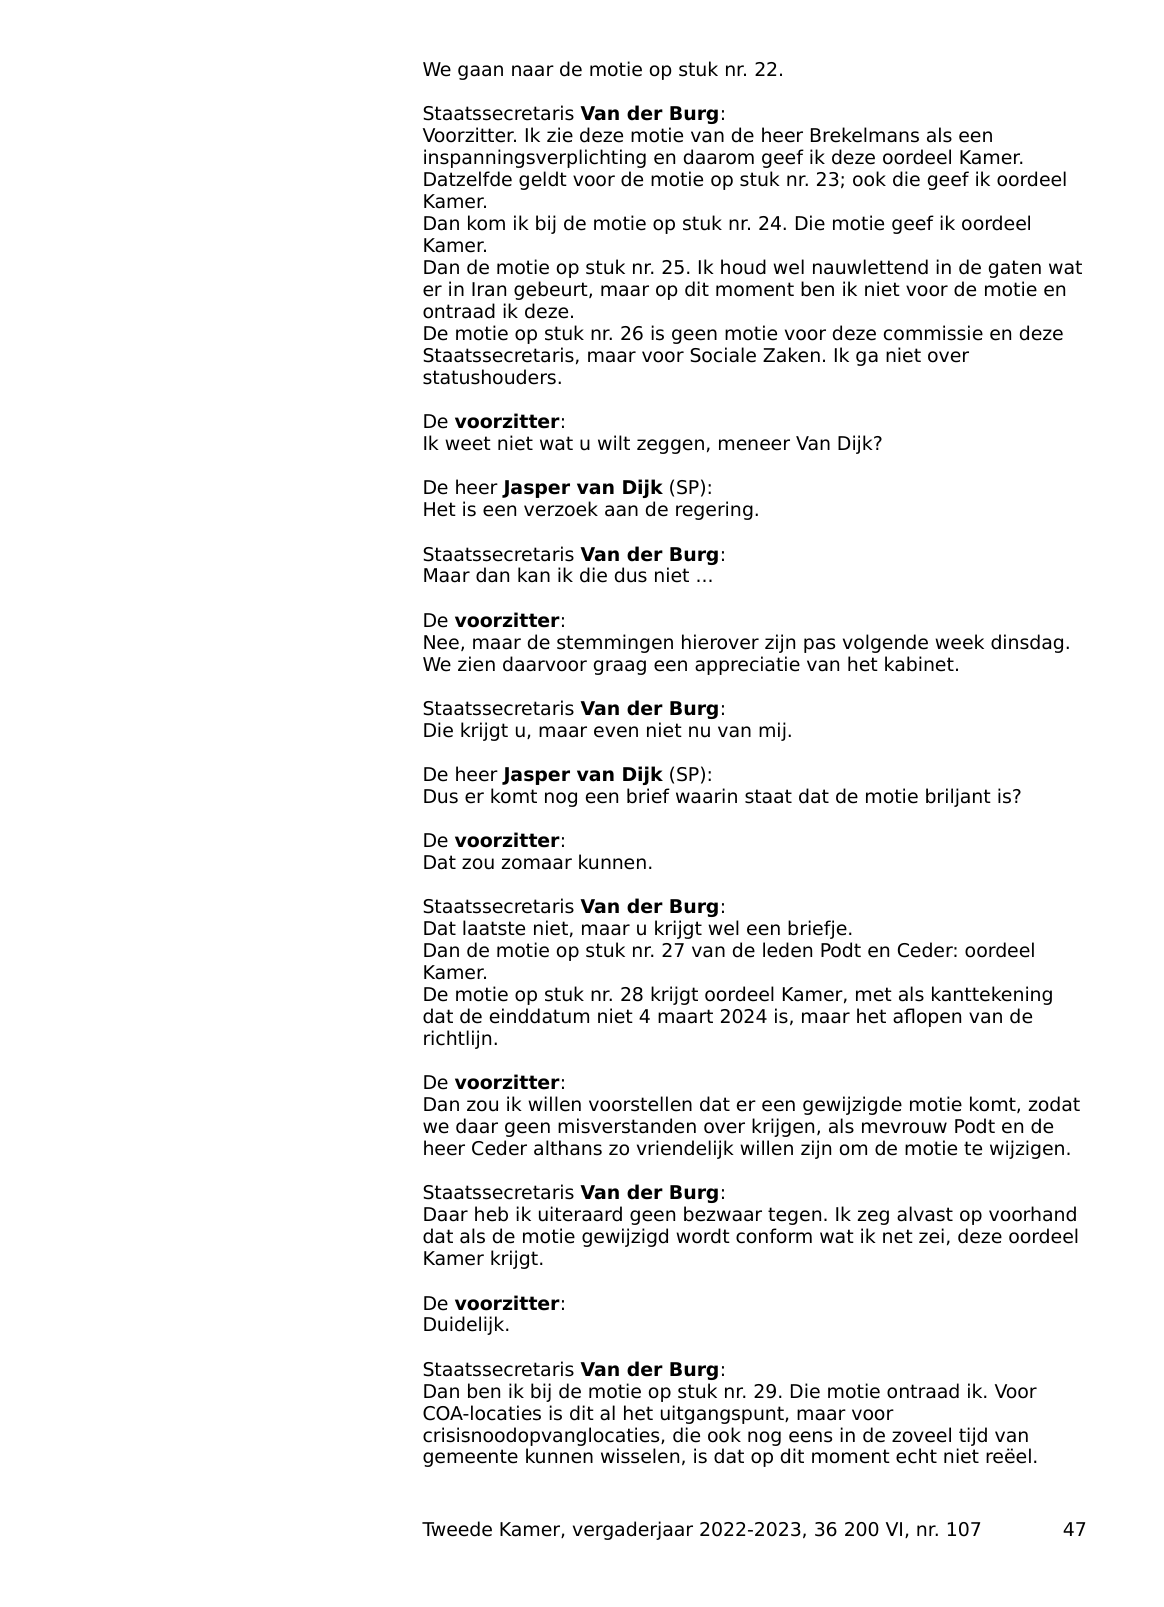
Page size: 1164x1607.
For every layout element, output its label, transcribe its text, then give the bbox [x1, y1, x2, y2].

text Voorzitter. Ik zie deze motie van de heer Brekelmans als een inspanningsverplichting en daarom geef ik deze oordeel Kamer. [422, 125, 1087, 169]
text Dan de motie op stuk nr. 25. Ik houd wel nauwlettend in de gaten wat er in Iran gebeurt, maar op dit moment ben ik niet voor de motie en ontraad ik deze. [422, 257, 1087, 323]
text Dus er komt nog een brief waarin staat dat de motie briljant is? [422, 786, 1087, 808]
text De voorzitter: [422, 609, 1087, 632]
text Daar heb ik uiteraard geen bezwaar tegen. Ik zeg alvast op voorhand dat als de motie gewijzigd wordt conform wat ik net zei, deze oordeel Kamer krijgt. [422, 1204, 1087, 1270]
text Dan kom ik bij de motie op stuk nr. 24. Die motie geef ik oordeel Kamer. [422, 213, 1087, 257]
text We gaan naar de motie op stuk nr. 22. [422, 59, 1087, 81]
text Staatssecretaris Van der Burg: [422, 896, 1087, 918]
text De heer Jasper van Dijk (SP): [422, 764, 1087, 786]
text De heer Jasper van Dijk (SP): [422, 477, 1087, 499]
text De motie op stuk nr. 28 krijgt oordeel Kamer, met als kanttekening dat de einddatum niet 4 maart 2024 is, maar het aflopen van de richtlijn. [422, 984, 1087, 1050]
text Dan de motie op stuk nr. 27 van de leden Podt en Ceder: oordeel Kamer. [422, 940, 1087, 984]
text Ik weet niet wat u wilt zeggen, meneer Van Dijk? [422, 433, 1087, 455]
text Staatssecretaris Van der Burg: [422, 1182, 1087, 1204]
text Staatssecretaris Van der Burg: [422, 1358, 1087, 1381]
text De voorzitter: [422, 830, 1087, 852]
text De voorzitter: [422, 1072, 1087, 1094]
text Dan ben ik bij de motie op stuk nr. 29. Die motie ontraad ik. Voor COA-locaties is dit al het uitgangspunt, maar voor crisisnoodopvanglocaties, die ook nog eens in de zoveel tijd van gemeente kunnen wisselen, is dat op dit moment echt niet reëel. [422, 1381, 1087, 1468]
text Nee, maar de stemmingen hierover zijn pas volgende week dinsdag. We zien daarvoor graag een appreciatie van het kabinet. [422, 632, 1087, 676]
text Datzelfde geldt voor de motie op stuk nr. 23; ook die geef ik oordeel Kamer. [422, 169, 1087, 213]
text Staatssecretaris Van der Burg: [422, 103, 1087, 125]
text Dat laatste niet, maar u krijgt wel een briefje. [422, 918, 1087, 940]
text Het is een verzoek aan de regering. [422, 499, 1087, 521]
text Dan zou ik willen voorstellen dat er een gewijzigde motie komt, zodat we daar geen misverstanden over krijgen, als mevrouw Podt en de heer Ceder althans zo vriendelijk willen zijn om de motie te wijzigen. [422, 1094, 1087, 1160]
text Staatssecretaris Van der Burg: [422, 543, 1087, 565]
text Maar dan kan ik die dus niet ... [422, 565, 1087, 587]
text De voorzitter: [422, 411, 1087, 433]
text Staatssecretaris Van der Burg: [422, 698, 1087, 720]
text Die krijgt u, maar even niet nu van mij. [422, 720, 1087, 742]
text De motie op stuk nr. 26 is geen motie voor deze commissie en deze Staatssecretaris, maar voor Sociale Zaken. Ik ga niet over statushouders. [422, 323, 1087, 389]
text De voorzitter: [422, 1292, 1087, 1314]
text Duidelijk. [422, 1314, 1087, 1336]
text Dat zou zomaar kunnen. [422, 852, 1087, 874]
